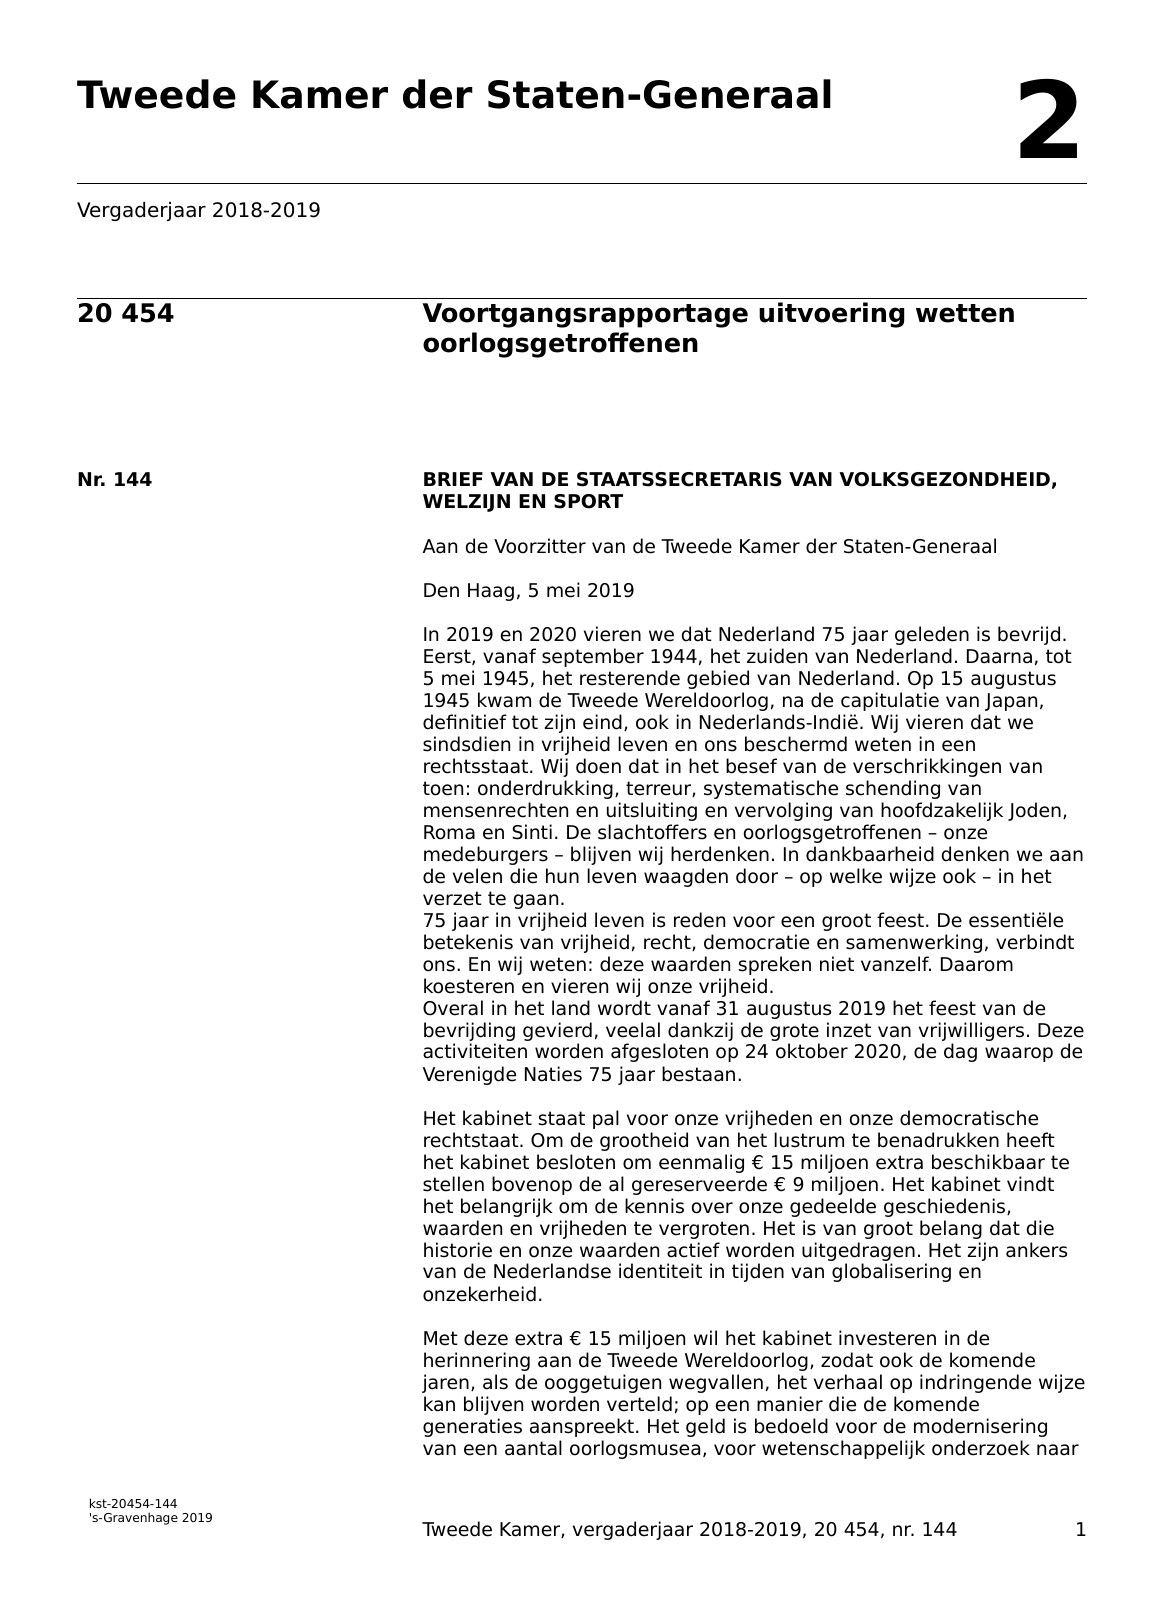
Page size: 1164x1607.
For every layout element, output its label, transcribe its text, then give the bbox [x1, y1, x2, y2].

text Aan de Voorzitter van de Tweede Kamer der Staten-Generaal [422, 536, 1087, 557]
subtitle 20 454 Voortgangsrapportage uitvoering wetten oorlogsgetroffenen [77, 299, 1087, 358]
text Den Haag, 5 mei 2019 [422, 580, 1087, 602]
subtitle Nr. 144 BRIEF VAN DE STAATSSECRETARIS VAN VOLKSGEZONDHEID, WELZIJN EN SPORT [77, 469, 1087, 513]
text Het kabinet staat pal voor onze vrijheden en onze democratische rechtstaat. Om de grootheid van het lustrum te benadrukken heeft het kabinet besloten om eenmalig € 15 miljoen extra beschikbaar te stellen bovenop de al gereserveerde € 9 miljoen. Het kabinet vindt het belangrijk om de kennis over onze gedeelde geschiedenis, waarden en vrijheden te vergroten. Het is van groot belang dat die historie en onze waarden actief worden uitgedragen. Het zijn ankers van de Nederlandse identiteit in tijden van globalisering en onzekerheid. [422, 1108, 1087, 1305]
text kst-20454-144 [88, 1497, 323, 1511]
text 's-Gravenhage 2019 [88, 1511, 323, 1525]
text Met deze extra € 15 miljoen wil het kabinet investeren in de herinnering aan de Tweede Wereldoorlog, zodat ook de komende jaren, als de ooggetuigen wegvallen, het verhaal op indringende wijze kan blijven worden verteld; op een manier die de komende generaties aanspreekt. Het geld is bedoeld voor de modernisering van een aantal oorlogsmusea, voor wetenschappelijk onderzoek naar [422, 1328, 1087, 1459]
text In 2019 en 2020 vieren we dat Nederland 75 jaar geleden is bevrijd. Eerst, vanaf september 1944, het zuiden van Nederland. Daarna, tot 5 mei 1945, het resterende gebied van Nederland. Op 15 augustus 1945 kwam de Tweede Wereldoorlog, na de capitulatie van Japan, definitief tot zijn eind, ook in Nederlands-Indië. Wij vieren dat we sindsdien in vrijheid leven en ons beschermd weten in een rechtsstaat. Wij doen dat in het besef van de verschrikkingen van toen: onderdrukking, terreur, systematische schending van mensenrechten en uitsluiting en vervolging van hoofdzakelijk Joden, Roma en Sinti. De slachtoffers en oorlogsgetroffenen – onze medeburgers – blijven wij herdenken. In dankbaarheid denken we aan de velen die hun leven waagden door – op welke wijze ook – in het verzet te gaan. [422, 624, 1087, 909]
text 75 jaar in vrijheid leven is reden voor een groot feest. De essentiële betekenis van vrijheid, recht, democratie en samenwerking, verbindt ons. En wij weten: deze waarden spreken niet vanzelf. Daarom koesteren en vieren wij onze vrijheid. [422, 909, 1087, 997]
table_header 2 [886, 59, 1087, 183]
table_cell Vergaderjaar 2018-2019 [77, 184, 1087, 298]
table_header Tweede Kamer der Staten-Generaal [77, 59, 886, 183]
text Overal in het land wordt vanaf 31 augustus 2019 het feest van de bevrijding gevierd, veelal dankzij de grote inzet van vrijwilligers. Deze activiteiten worden afgesloten op 24 oktober 2020, de dag waarop de Verenigde Naties 75 jaar bestaan. [422, 997, 1087, 1085]
